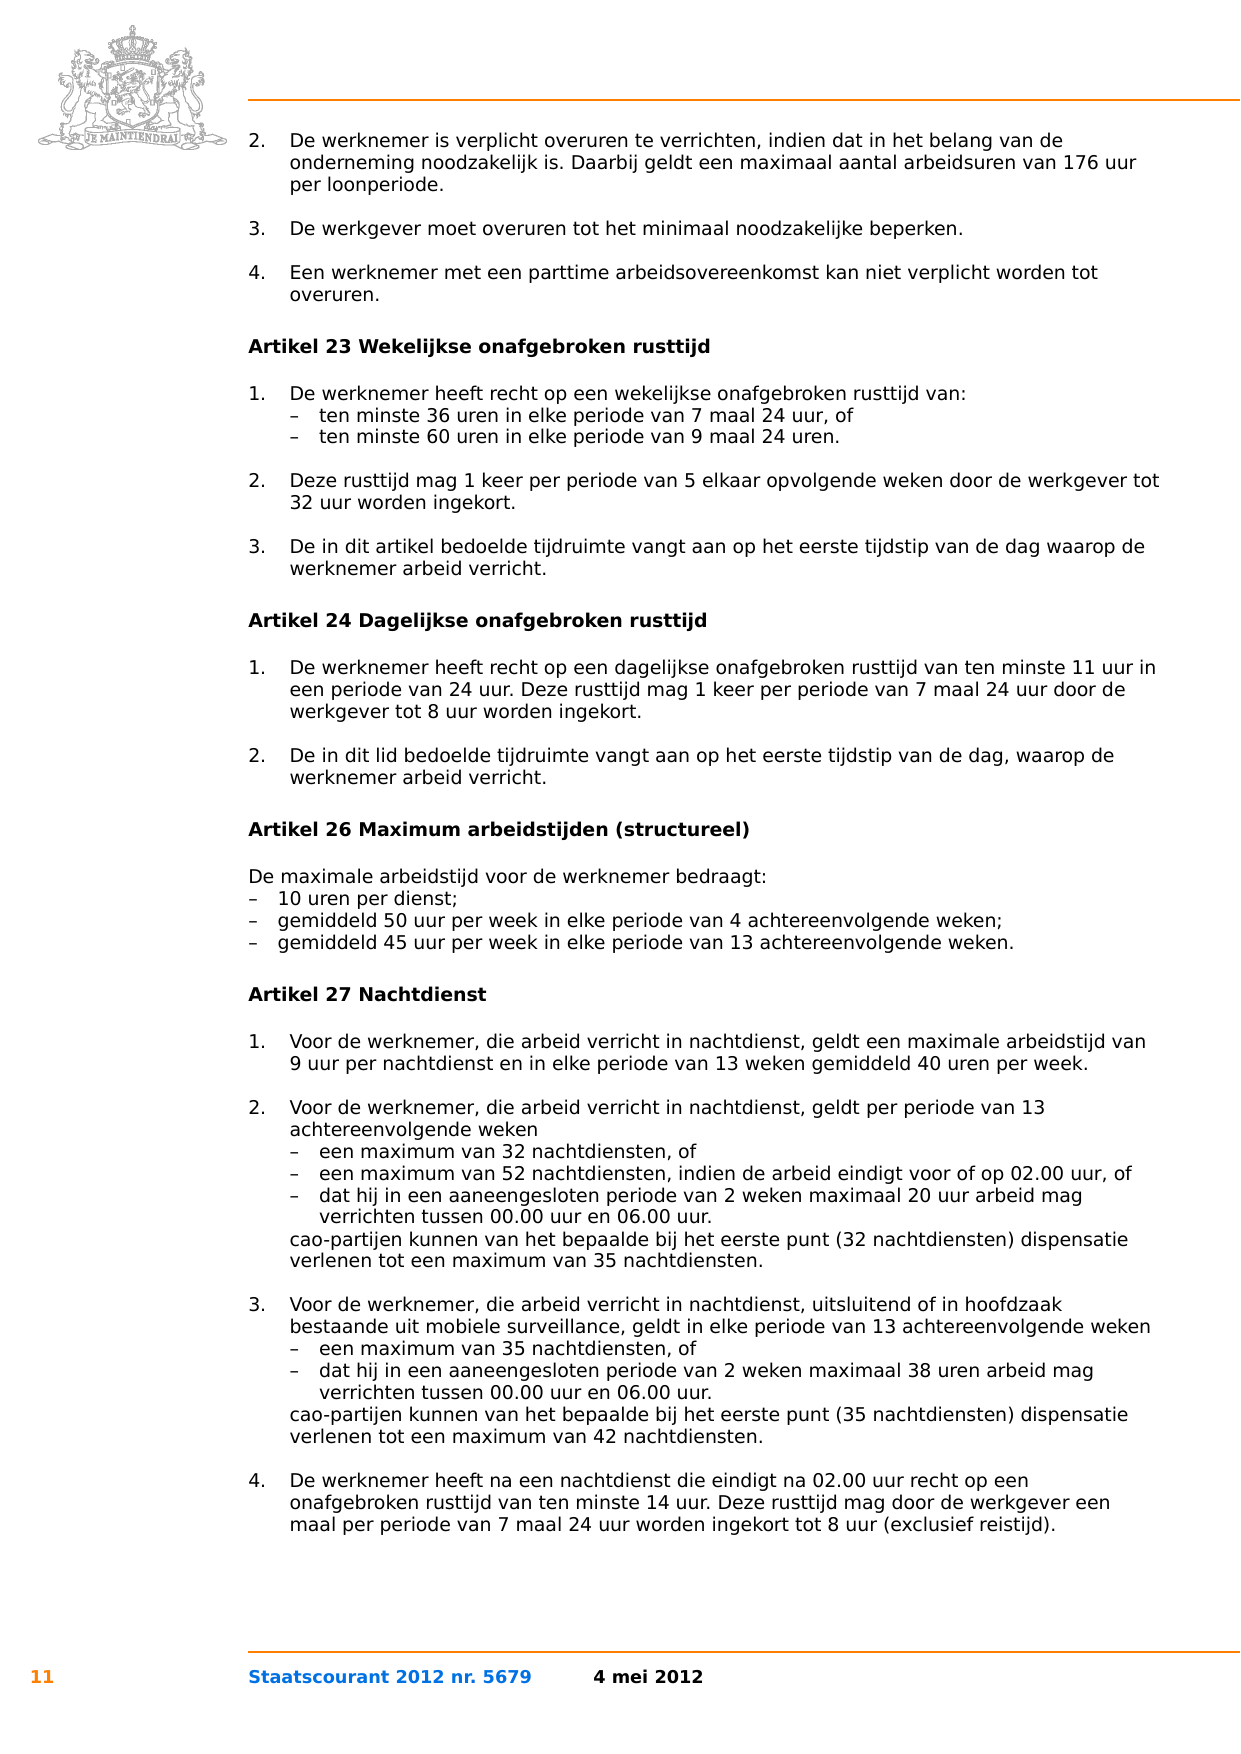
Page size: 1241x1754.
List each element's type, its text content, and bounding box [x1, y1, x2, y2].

text 2. Voor de werknemer, die arbeid verricht in nachtdienst, geldt per periode van 13 achtereenvolgende weken [248, 1097, 1163, 1141]
text – een maximum van 32 nachtdiensten, of [289, 1141, 1163, 1162]
text 3. De in dit artikel bedoelde tijdruimte vangt aan op het eerste tijdstip van de dag waarop de werknemer arbeid verricht. [248, 536, 1163, 580]
text 4. De werknemer heeft na een nachtdienst die eindigt na 02.00 uur recht op een onafgebroken rusttijd van ten minste 14 uur. Deze rusttijd mag door de werkgever een maal per periode van 7 maal 24 uur worden ingekort tot 8 uur (exclusief reistijd). [248, 1470, 1163, 1536]
text 2. Deze rusttijd mag 1 keer per periode van 5 elkaar opvolgende weken door de werkgever tot 32 uur worden ingekort. [248, 470, 1163, 514]
text 1. De werknemer heeft recht op een dagelijkse onafgebroken rusttijd van ten minste 11 uur in een periode van 24 uur. Deze rusttijd mag 1 keer per periode van 7 maal 24 uur door de werkgever tot 8 uur worden ingekort. [248, 657, 1163, 723]
text 4. Een werknemer met een parttime arbeidsovereenkomst kan niet verplicht worden tot overuren. [248, 262, 1163, 306]
text cao-partijen kunnen van het bepaalde bij het eerste punt (35 nachtdiensten) dispensatie verlenen tot een maximum van 42 nachtdiensten. [289, 1404, 1163, 1448]
text 1. Voor de werknemer, die arbeid verricht in nachtdienst, geldt een maximale arbeidstijd van 9 uur per nachtdienst en in elke periode van 13 weken gemiddeld 40 uren per week. [248, 1031, 1163, 1075]
text cao-partijen kunnen van het bepaalde bij het eerste punt (32 nachtdiensten) dispensatie verlenen tot een maximum van 35 nachtdiensten. [289, 1228, 1163, 1272]
text – een maximum van 35 nachtdiensten, of [289, 1338, 1163, 1360]
text 2. De werknemer is verplicht overuren te verrichten, indien dat in het belang van de onderneming noodzakelijk is. Daarbij geldt een maximaal aantal arbeidsuren van 176 uur per loonperiode. [248, 130, 1163, 196]
text 2. De in dit lid bedoelde tijdruimte vangt aan op het eerste tijdstip van de dag, waarop de werknemer arbeid verricht. [248, 745, 1163, 789]
text – dat hij in een aaneengesloten periode van 2 weken maximaal 20 uur arbeid mag verrichten tussen 00.00 uur en 06.00 uur. [289, 1184, 1163, 1228]
subtitle Artikel 27 Nachtdienst [248, 984, 1163, 1006]
text – ten minste 36 uren in elke periode van 7 maal 24 uur, of [289, 404, 1163, 426]
subtitle Artikel 26 Maximum arbeidstijden (structureel) [248, 819, 1163, 841]
text – ten minste 60 uren in elke periode van 9 maal 24 uren. [289, 426, 1163, 448]
text – een maximum van 52 nachtdiensten, indien de arbeid eindigt voor of op 02.00 uur, of [289, 1162, 1163, 1184]
picture [38, 25, 227, 150]
text – 10 uren per dienst; [248, 888, 1163, 910]
subtitle Artikel 24 Dagelijkse onafgebroken rusttijd [248, 610, 1163, 632]
text 1. De werknemer heeft recht op een wekelijkse onafgebroken rusttijd van: [248, 382, 1163, 404]
text 3. De werkgever moet overuren tot het minimaal noodzakelijke beperken. [248, 218, 1163, 240]
text 3. Voor de werknemer, die arbeid verricht in nachtdienst, uitsluitend of in hoofdzaak bestaande uit mobiele surveillance, geldt in elke periode van 13 achtereenvolgende weken [248, 1294, 1163, 1338]
text – gemiddeld 45 uur per week in elke periode van 13 achtereenvolgende weken. [248, 932, 1163, 954]
subtitle Artikel 23 Wekelijkse onafgebroken rusttijd [248, 336, 1163, 357]
text De maximale arbeidstijd voor de werknemer bedraagt: [248, 866, 1163, 888]
text – dat hij in een aaneengesloten periode van 2 weken maximaal 38 uren arbeid mag verrichten tussen 00.00 uur en 06.00 uur. [289, 1360, 1163, 1404]
text – gemiddeld 50 uur per week in elke periode van 4 achtereenvolgende weken; [248, 910, 1163, 932]
